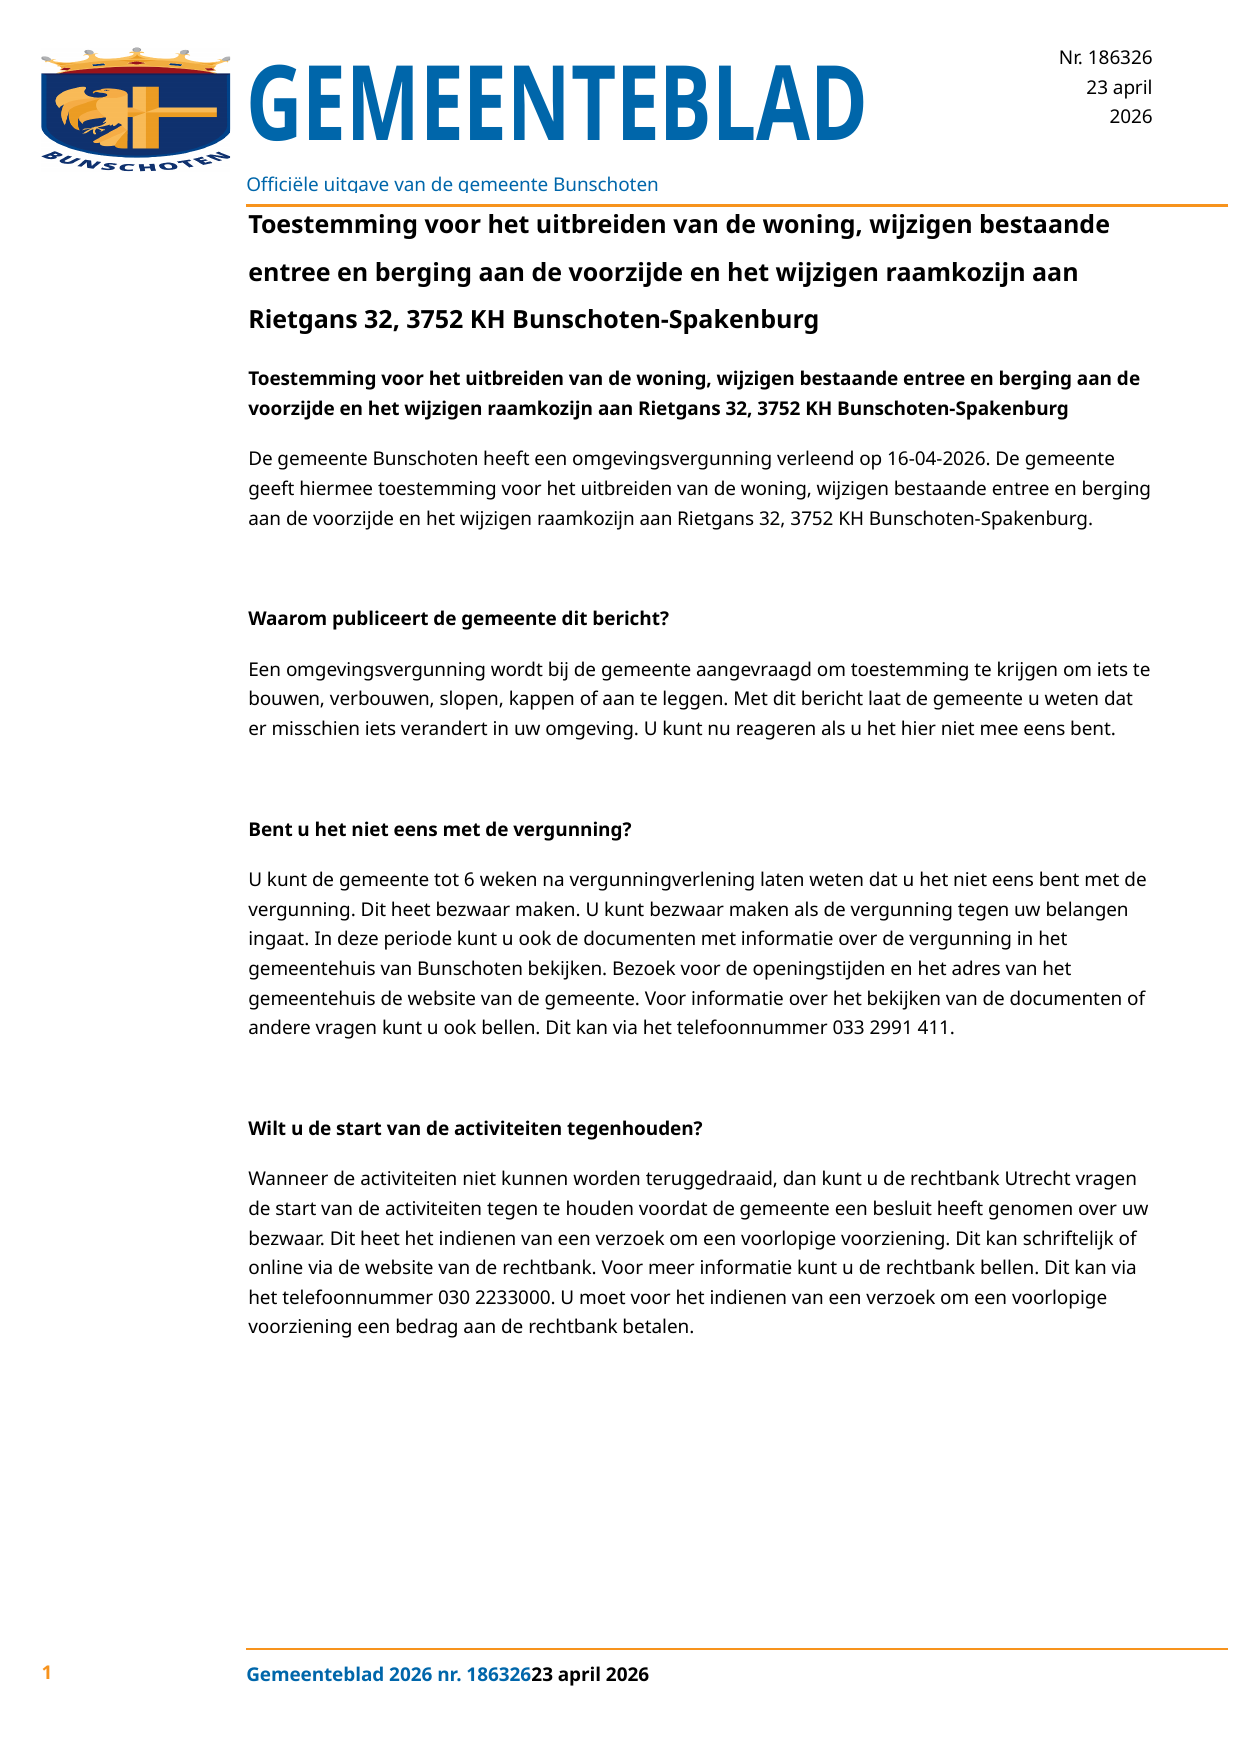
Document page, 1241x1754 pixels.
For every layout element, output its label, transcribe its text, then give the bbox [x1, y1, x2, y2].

picture [41, 47, 231, 172]
text Wanneer de activiteiten niet kunnen worden teruggedraaid, dan kunt u de rechtbank Utrecht vragen de start van de activiteiten tegen te houden voordat de gemeente een besluit heeft genomen over uw bezwaar. Dit heet het indienen van een verzoek om een voorlopige voorziening. Dit kan schriftelijk of online via de website van de rechtbank. Voor meer informatie kunt u de rechtbank bellen. Dit kan via het telefoonnummer 030 2233000. U moet voor het indienen van een verzoek om een voorlopige voorziening een bedrag aan de rechtbank betalen. [248, 1166, 1152, 1339]
text Waarom publiceert de gemeente dit bericht? [248, 606, 1152, 631]
text U kunt de gemeente tot 6 weken na vergunningverlening laten weten dat u het niet eens bent met de vergunning. Dit heet bezwaar maken. U kunt bezwaar maken als de vergunning tegen uw belangen ingaat. In deze periode kunt u ook de documenten met informatie over de vergunning in het gemeentehuis van Bunschoten bekijken. Bezoek voor de openingstijden en het adres van het gemeentehuis de website van de gemeente. Voor informatie over het bekijken van de documenten of andere vragen kunt u ook bellen. Dit kan via het telefoonnummer 033 2991 411. [248, 866, 1152, 1040]
text Bent u het niet eens met de vergunning? [248, 816, 1152, 842]
text Een omgevingsvergunning wordt bij de gemeente aangevraagd om toestemming te krijgen om iets te bouwen, verbouwen, slopen, kappen of aan te leggen. Met dit bericht laat de gemeente u weten dat er misschien iets verandert in uw omgeving. U kunt nu reageren als u het hier niet mee eens bent. [248, 656, 1152, 741]
text Wilt u de start van de activiteiten tegenhouden? [248, 1115, 1152, 1141]
text De gemeente Bunschoten heeft een omgevingsvergunning verleend op 16-04-2026. De gemeente geeft hiermee toestemming voor het uitbreiden van de woning, wijzigen bestaande entree en berging aan de voorzijde en het wijzigen raamkozijn aan Rietgans 32, 3752 KH Bunschoten-Spakenburg. [248, 446, 1152, 530]
text Toestemming voor het uitbreiden van de woning, wijzigen bestaande entree en berging aan de voorzijde en het wijzigen raamkozijn aan Rietgans 32, 3752 KH Bunschoten-Spakenburg [248, 366, 1152, 421]
text Toestemming voor het uitbreiden van de woning, wijzigen bestaande entree en berging aan de voorzijde en het wijzigen raamkozijn aan Rietgans 32, 3752 KH Bunschoten-Spakenburg [248, 207, 1152, 336]
